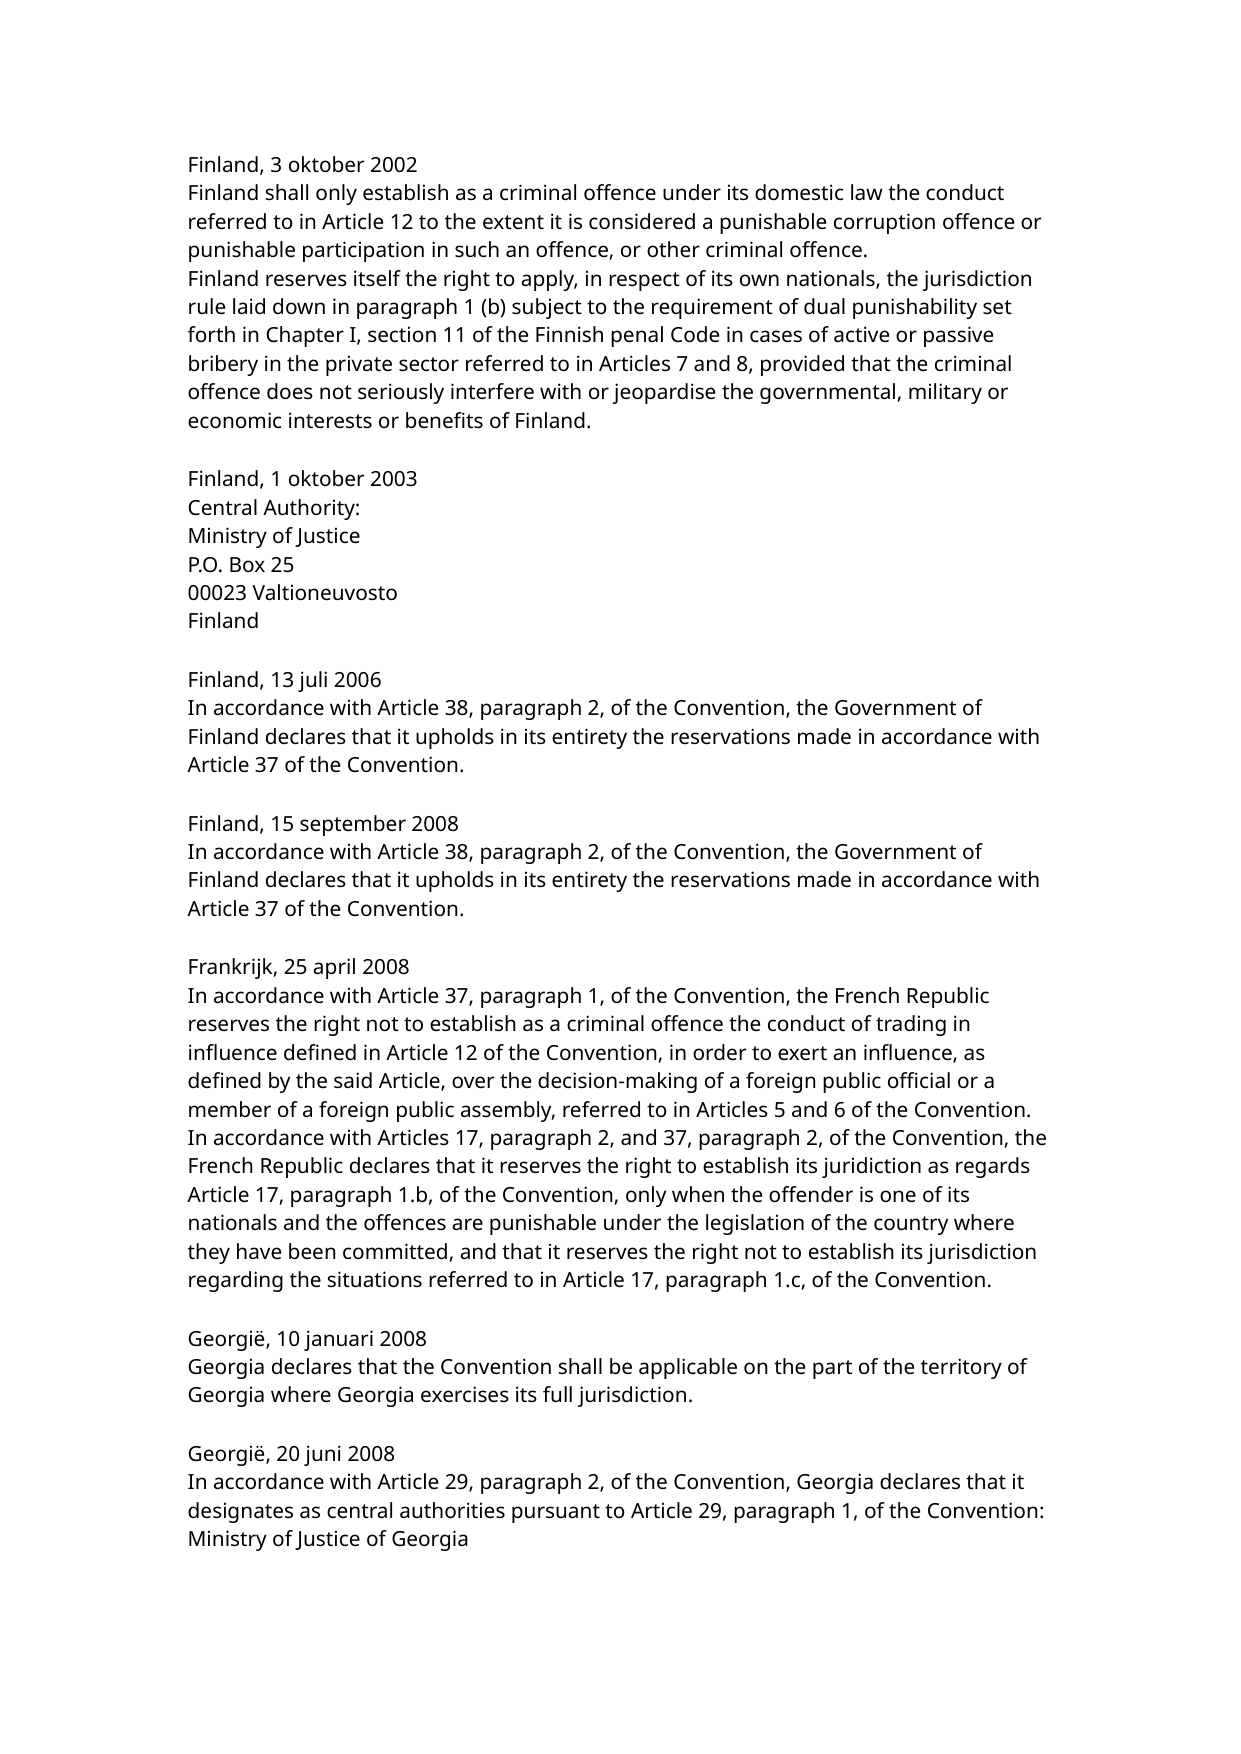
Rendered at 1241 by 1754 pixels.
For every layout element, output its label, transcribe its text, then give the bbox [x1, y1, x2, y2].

text Finland, 1 oktober 2003 [187, 464, 1053, 493]
text In accordance with Article 38, paragraph 2, of the Convention, the Government of Finland declares that it upholds in its entirety the reservations made in accordance with Article 37 of the Convention. [187, 837, 1053, 922]
text Central Authority: [187, 493, 1053, 521]
text In accordance with Articles 17, paragraph 2, and 37, paragraph 2, of the Convention, the French Republic declares that it reserves the right to establish its juridiction as regards Article 17, paragraph 1.b, of the Convention, only when the offender is one of its nationals and the offences are punishable under the legislation of the country where they have been committed, and that it reserves the right not to establish its jurisdiction regarding the situations referred to in Article 17, paragraph 1.c, of the Convention. [187, 1123, 1053, 1294]
text In accordance with Article 38, paragraph 2, of the Convention, the Government of Finland declares that it upholds in its entirety the reservations made in accordance with Article 37 of the Convention. [187, 693, 1053, 779]
text In accordance with Article 37, paragraph 1, of the Convention, the French Republic reserves the right not to establish as a criminal offence the conduct of trading in influence defined in Article 12 of the Convention, in order to exert an influence, as defined by the said Article, over the decision-making of a foreign public official or a member of a foreign public assembly, referred to in Articles 5 and 6 of the Convention. [187, 981, 1053, 1123]
text Ministry of Justice of Georgia [187, 1524, 1053, 1553]
text Georgië, 10 januari 2008 [187, 1324, 1053, 1352]
text Finland reserves itself the right to apply, in respect of its own nationals, the jurisdiction rule laid down in paragraph 1 (b) subject to the requirement of dual punishability set forth in Chapter I, section 11 of the Finnish penal Code in cases of active or passive bribery in the private sector referred to in Articles 7 and 8, provided that the criminal offence does not seriously interfere with or jeopardise the governmental, military or economic interests or benefits of Finland. [187, 264, 1053, 434]
text Ministry of Justice [187, 521, 1053, 550]
text Georgië, 20 juni 2008 [187, 1439, 1053, 1467]
text Frankrijk, 25 april 2008 [187, 952, 1053, 981]
text Finland [187, 607, 1053, 635]
text P.O. Box 25 [187, 550, 1053, 578]
text Finland, 15 september 2008 [187, 809, 1053, 837]
text Finland, 13 juli 2006 [187, 665, 1053, 693]
text Finland shall only establish as a criminal offence under its domestic law the conduct referred to in Article 12 to the extent it is considered a punishable corruption offence or punishable participation in such an offence, or other criminal offence. [187, 178, 1053, 264]
text In accordance with Article 29, paragraph 2, of the Convention, Georgia declares that it designates as central authorities pursuant to Article 29, paragraph 1, of the Convention: [187, 1467, 1053, 1524]
text Finland, 3 oktober 2002 [187, 150, 1053, 178]
text Georgia declares that the Convention shall be applicable on the part of the territory of Georgia where Georgia exercises its full jurisdiction. [187, 1352, 1053, 1409]
text 00023 Valtioneuvosto [187, 578, 1053, 607]
